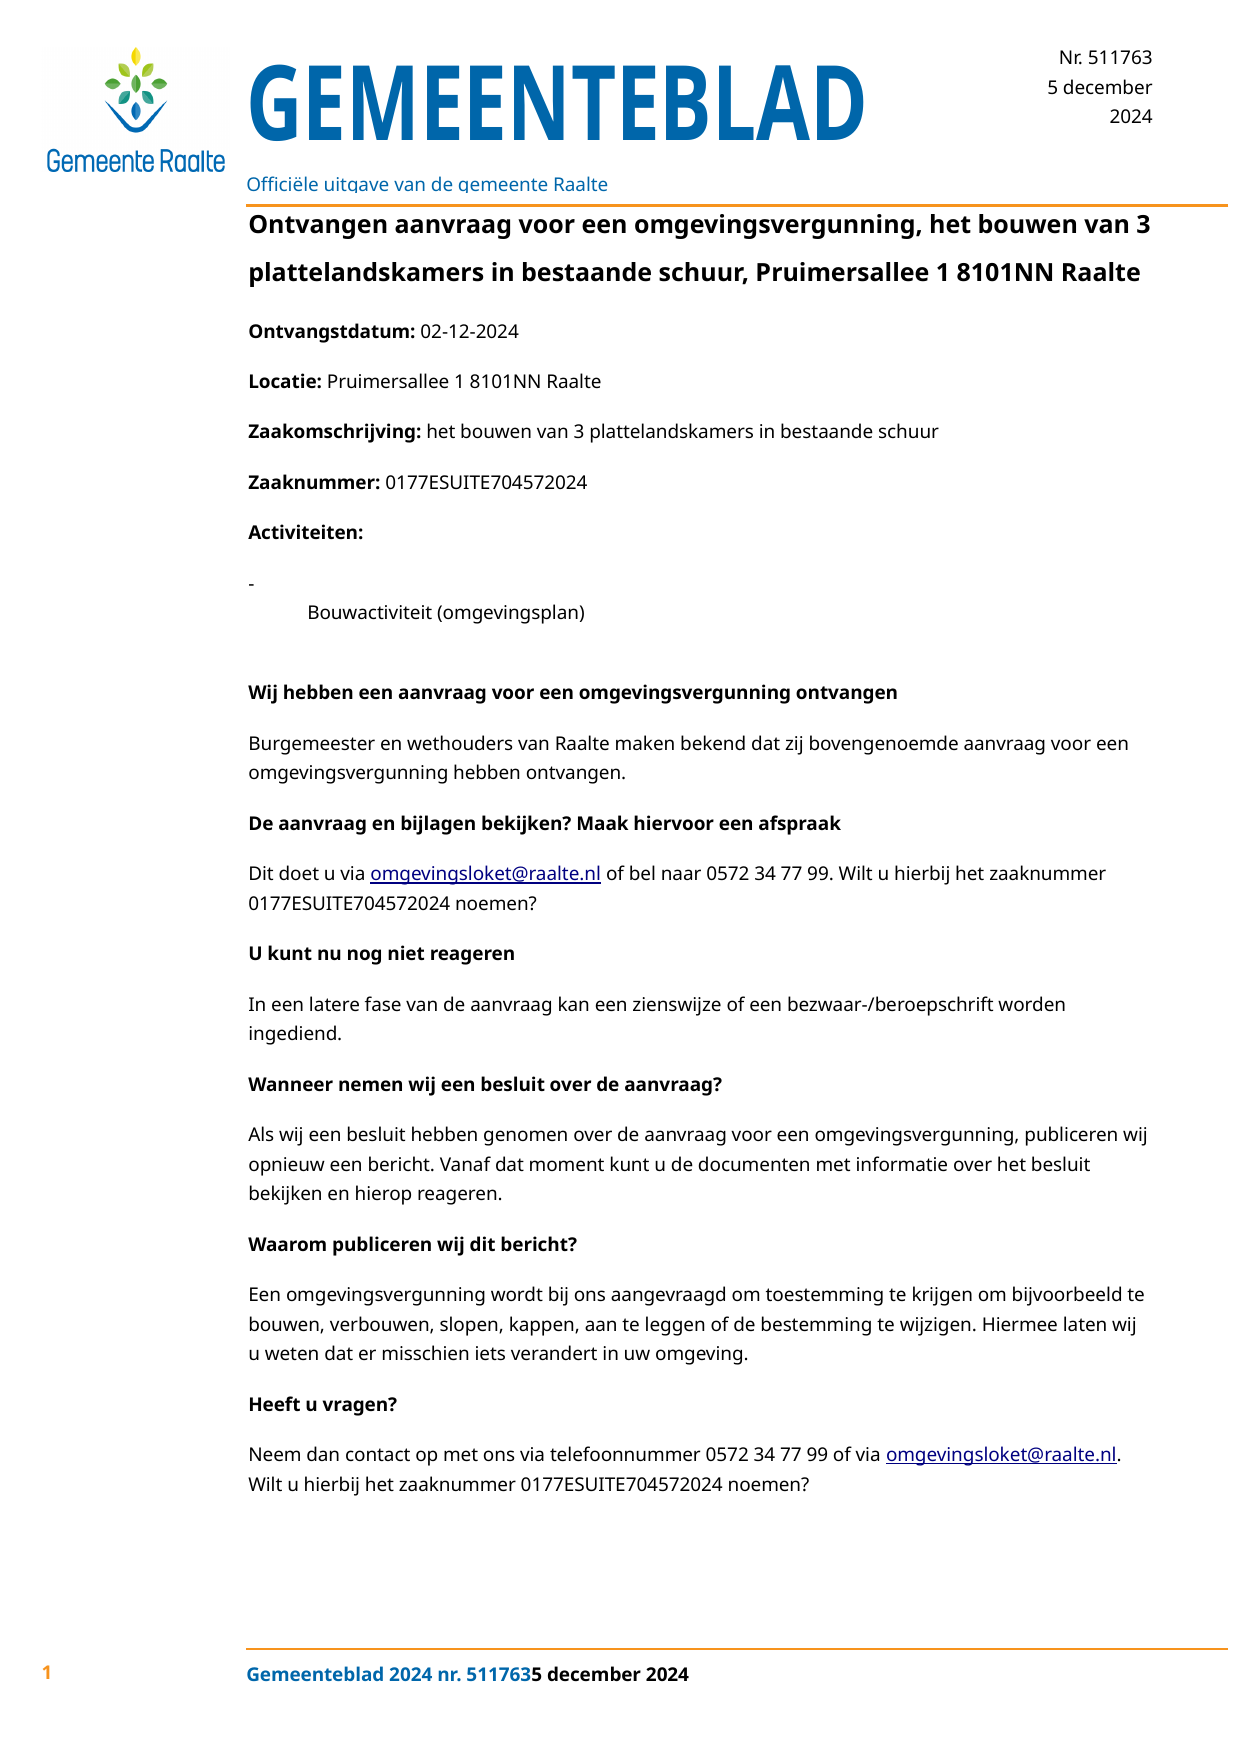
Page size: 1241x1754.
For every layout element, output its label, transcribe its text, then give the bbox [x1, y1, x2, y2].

text Wanneer nemen wij een besluit over de aanvraag? [248, 1071, 1152, 1097]
text Zaaknummer: 0177ESUITE704572024 [248, 469, 1152, 495]
text Burgemeester en wethouders van Raalte maken bekend dat zij bovengenoemde aanvraag voor een omgevingsvergunning hebben ontvangen. [248, 730, 1152, 785]
text Wij hebben een aanvraag voor een omgevingsvergunning ontvangen [248, 679, 1152, 705]
text Als wij een besluit hebben genomen over de aanvraag voor een omgevingsvergunning, publiceren wij opnieuw een bericht. Vanaf dat moment kunt u de documenten met informatie over het besluit bekijken en hierop reageren. [248, 1121, 1152, 1206]
text Waarom publiceren wij dit bericht? [248, 1231, 1152, 1257]
text Ontvangstdatum: 02-12-2024 [248, 318, 1152, 344]
text Locatie: Pruimersallee 1 8101NN Raalte [248, 368, 1152, 394]
text Ontvangen aanvraag voor een omgevingsvergunning, het bouwen van 3 plattelandskamers in bestaande schuur, Pruimersallee 1 8101NN Raalte [248, 207, 1152, 288]
text Dit doet u via omgevingsloket@raalte.nl of bel naar 0572 34 77 99. Wilt u hierbij het zaaknummer 0177ESUITE704572024 noemen? [248, 860, 1152, 916]
list Bouwactiviteit (omgevingsplan) [248, 599, 1152, 625]
text In een latere fase van de aanvraag kan een zienswijze of een bezwaar-/beroepschrift worden ingediend. [248, 991, 1152, 1046]
text Zaakomschrijving: het bouwen van 3 plattelandskamers in bestaande schuur [248, 419, 1152, 444]
text U kunt nu nog niet reageren [248, 940, 1152, 966]
picture [41, 47, 231, 172]
text Een omgevingsvergunning wordt bij ons aangevraagd om toestemming te krijgen om bijvoorbeeld te bouwen, verbouwen, slopen, kappen, aan te leggen of de bestemming te wijzigen. Hiermee laten wij u weten dat er misschien iets verandert in uw omgeving. [248, 1281, 1152, 1366]
text Activiteiten: [248, 519, 1152, 545]
text De aanvraag en bijlagen bekijken? Maak hiervoor een afspraak [248, 810, 1152, 836]
text Heeft u vragen? [248, 1391, 1152, 1417]
text Neem dan contact op met ons via telefoonnummer 0572 34 77 99 of via omgevingsloket@raalte.nl. Wilt u hierbij het zaaknummer 0177ESUITE704572024 noemen? [248, 1441, 1152, 1497]
